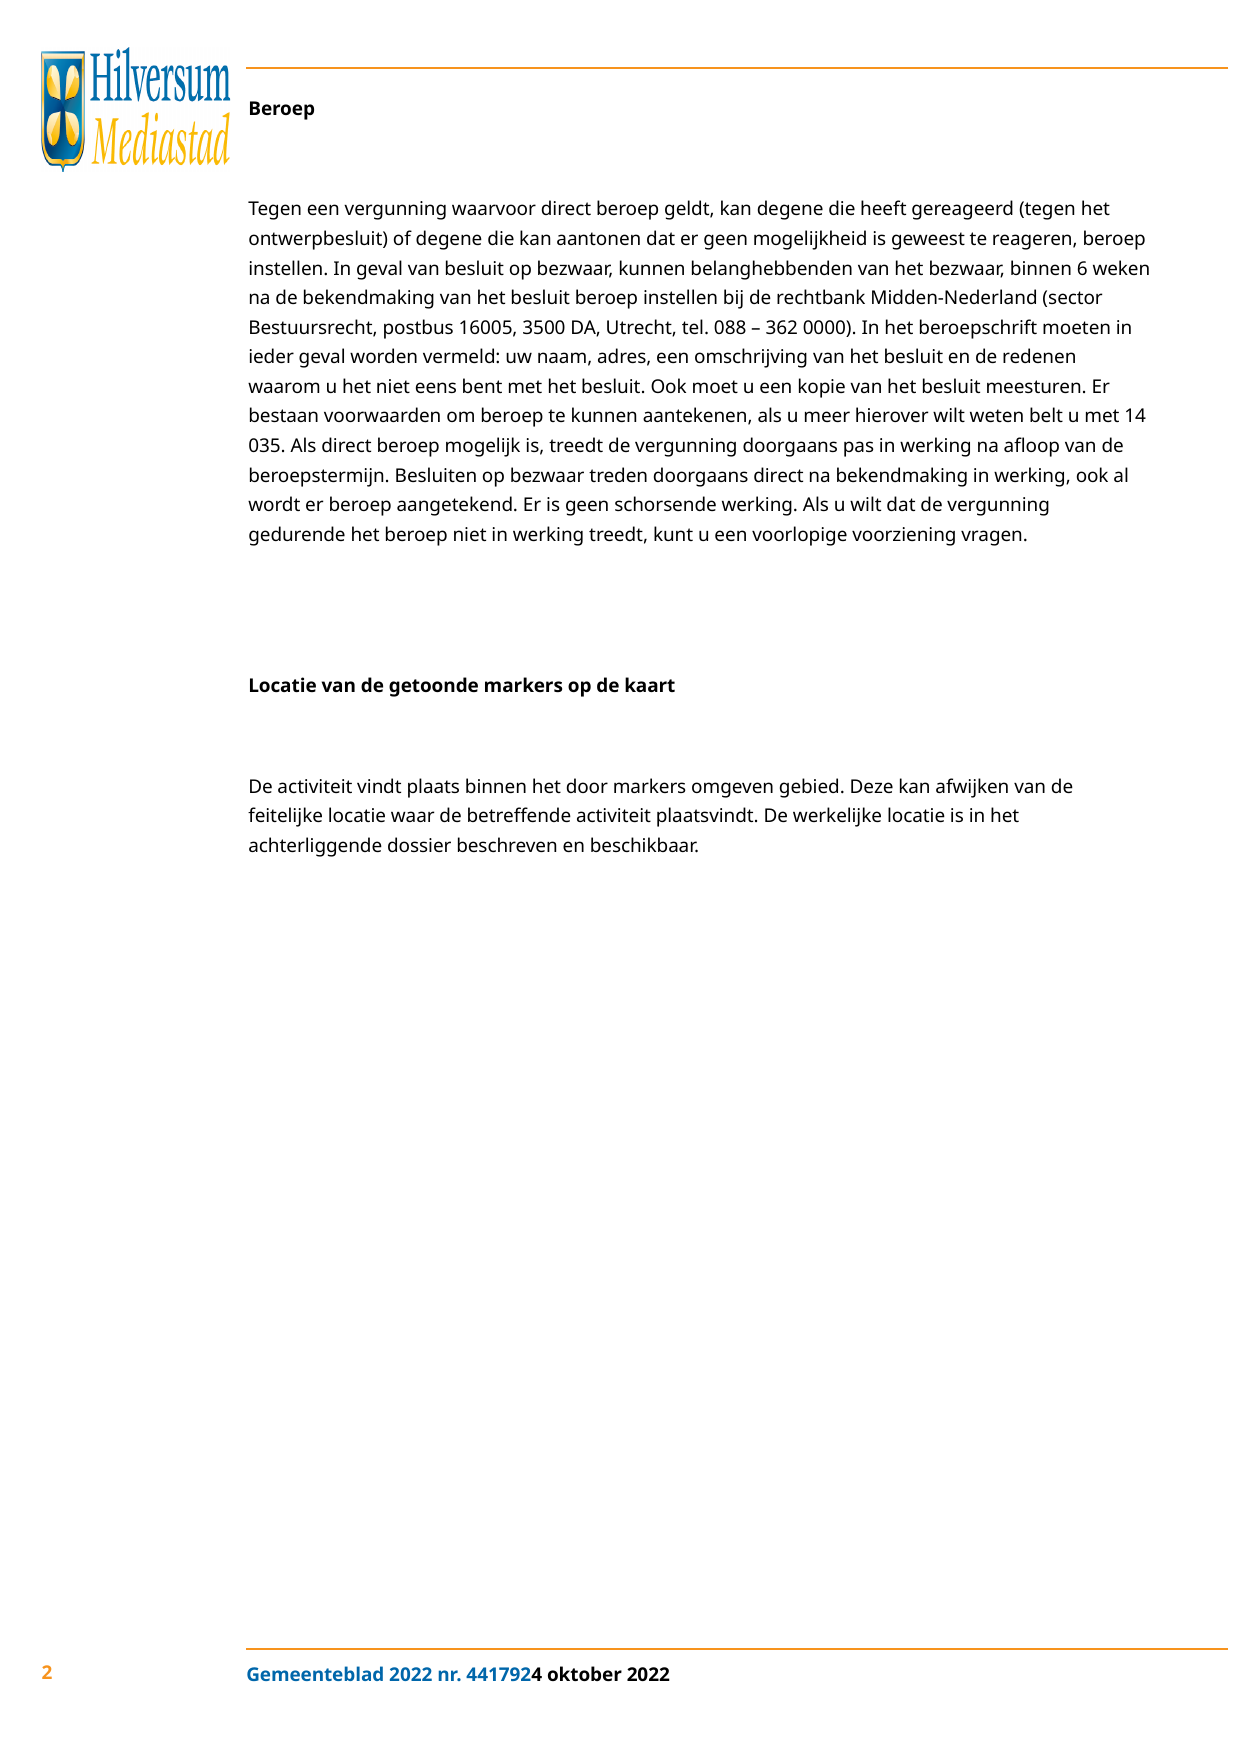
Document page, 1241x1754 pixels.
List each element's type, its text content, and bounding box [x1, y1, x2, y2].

text Beroep [248, 95, 1152, 121]
text Locatie van de getoonde markers op de kaart [248, 672, 1152, 698]
text Tegen een vergunning waarvoor direct beroep geldt, kan degene die heeft gereageerd (tegen het ontwerpbesluit) of degene die kan aantonen dat er geen mogelijkheid is geweest te reageren, beroep instellen. In geval van besluit op bezwaar, kunnen belanghebbenden van het bezwaar, binnen 6 weken na de bekendmaking van het besluit beroep instellen bij de rechtbank Midden-Nederland (sector Bestuursrecht, postbus 16005, 3500 DA, Utrecht, tel. 088 – 362 0000). In het beroepschrift moeten in ieder geval worden vermeld: uw naam, adres, een omschrijving van het besluit en de redenen waarom u het niet eens bent met het besluit. Ook moet u een kopie van het besluit meesturen. Er bestaan voorwaarden om beroep te kunnen aantekenen, als u meer hierover wilt weten belt u met 14 035. Als direct beroep mogelijk is, treedt de vergunning doorgaans pas in werking na afloop van de beroepstermijn. Besluiten op bezwaar treden doorgaans direct na bekendmaking in werking, ook al wordt er beroep aangetekend. Er is geen schorsende werking. Als u wilt dat de vergunning gedurende het beroep niet in werking treedt, kunt u een voorlopige voorziening vragen. [248, 196, 1152, 547]
picture [41, 47, 231, 172]
text De activiteit vindt plaats binnen het door markers omgeven gebied. Deze kan afwijken van de feitelijke locatie waar de betreffende activiteit plaatsvindt. De werkelijke locatie is in het achterliggende dossier beschreven en beschikbaar. [248, 773, 1152, 858]
